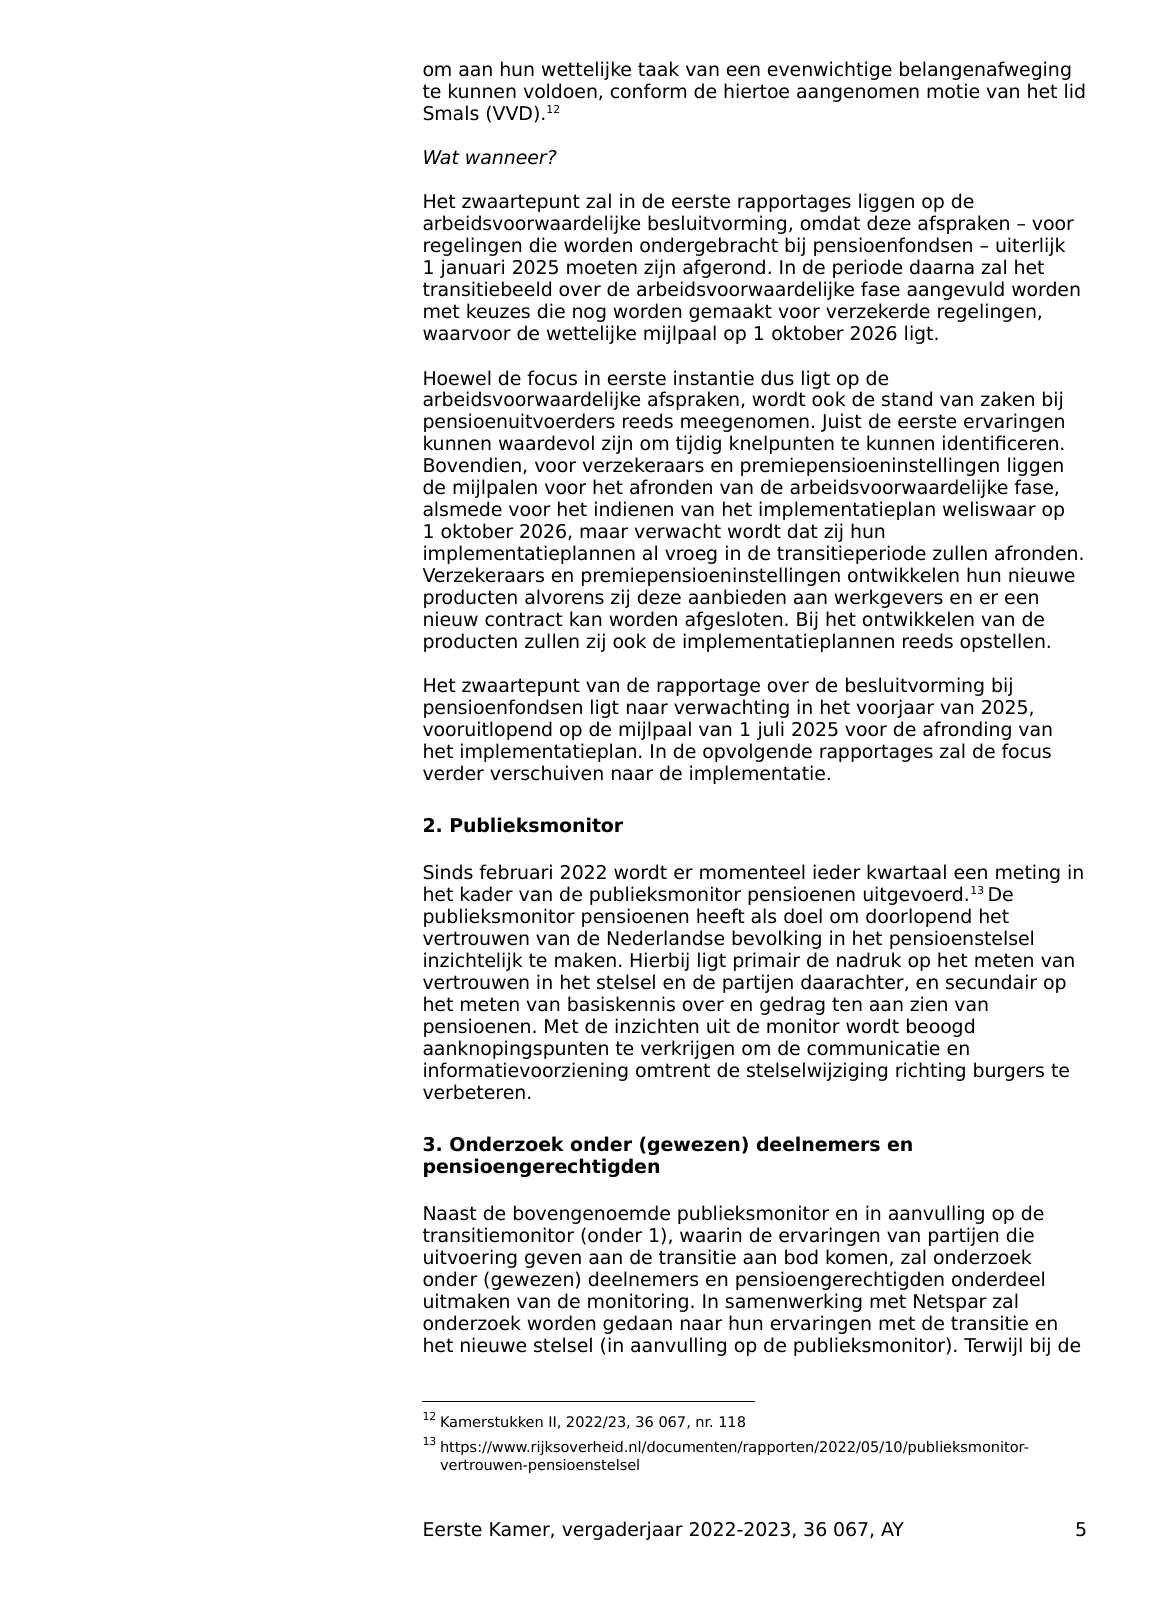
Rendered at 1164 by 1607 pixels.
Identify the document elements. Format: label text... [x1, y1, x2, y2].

text Het zwaartepunt van de rapportage over de besluitvorming bij pensioenfondsen ligt naar verwachting in het voorjaar van 2025, vooruitlopend op de mijlpaal van 1 juli 2025 voor de afronding van het implementatieplan. In de opvolgende rapportages zal de focus verder verschuiven naar de implementatie. [422, 675, 1087, 785]
text Kamerstukken II, 2022/23, 36 067, nr. 118 [422, 1410, 1087, 1432]
subtitle 3. Onderzoek onder (gewezen) deelnemers en pensioengerechtigden [422, 1134, 1087, 1178]
text Het zwaartepunt zal in de eerste rapportages liggen op de arbeidsvoorwaardelijke besluitvorming, omdat deze afspraken – voor regelingen die worden ondergebracht bij pensioenfondsen – uiterlijk 1 januari 2025 moeten zijn afgerond. In de periode daarna zal het transitiebeeld over de arbeidsvoorwaardelijke fase aangevuld worden met keuzes die nog worden gemaakt voor verzekerde regelingen, waarvoor de wettelijke mijlpaal op 1 oktober 2026 ligt. [422, 191, 1087, 345]
text https://www.rijksoverheid.nl/documenten/rapporten/2022/05/10/publieksmonitor-vertrouwen-pensioenstelsel [422, 1435, 1087, 1474]
text Naast de bovengenoemde publieksmonitor en in aanvulling op de transitiemonitor (onder 1), waarin de ervaringen van partijen die uitvoering geven aan de transitie aan bod komen, zal onderzoek onder (gewezen) deelnemers en pensioengerechtigden onderdeel uitmaken van de monitoring. In samenwerking met Netspar zal onderzoek worden gedaan naar hun ervaringen met de transitie en het nieuwe stelsel (in aanvulling op de publieksmonitor). Terwijl bij de [422, 1203, 1087, 1357]
text om aan hun wettelijke taak van een evenwichtige belangenafweging te kunnen voldoen, conform de hiertoe aangenomen motie van het lid Smals (VVD). [422, 59, 1087, 125]
subtitle Wat wanneer? [422, 147, 1087, 169]
subtitle 2. Publieksmonitor [422, 815, 1087, 837]
text Hoewel de focus in eerste instantie dus ligt op de arbeidsvoorwaardelijke afspraken, wordt ook de stand van zaken bij pensioenuitvoerders reeds meegenomen. Juist de eerste ervaringen kunnen waardevol zijn om tijdig knelpunten te kunnen identificeren. Bovendien, voor verzekeraars en premiepensioeninstellingen liggen de mijlpalen voor het afronden van de arbeidsvoorwaardelijke fase, alsmede voor het indienen van het implementatieplan weliswaar op 1 oktober 2026, maar verwacht wordt dat zij hun implementatieplannen al vroeg in de transitieperiode zullen afronden. Verzekeraars en premiepensioeninstellingen ontwikkelen hun nieuwe producten alvorens zij deze aanbieden aan werkgevers en er een nieuw contract kan worden afgesloten. Bij het ontwikkelen van de producten zullen zij ook de implementatieplannen reeds opstellen. [422, 367, 1087, 653]
text Sinds februari 2022 wordt er momenteel ieder kwartaal een meting in het kader van de publieksmonitor pensioenen uitgevoerd.De publieksmonitor pensioenen heeft als doel om doorlopend het vertrouwen van de Nederlandse bevolking in het pensioenstelsel inzichtelijk te maken. Hierbij ligt primair de nadruk op het meten van vertrouwen in het stelsel en de partijen daarachter, en secundair op het meten van basiskennis over en gedrag ten aan zien van pensioenen. Met de inzichten uit de monitor wordt beoogd aanknopingspunten te verkrijgen om de communicatie en informatievoorziening omtrent de stelselwijziging richting burgers te verbeteren. [422, 862, 1087, 1104]
